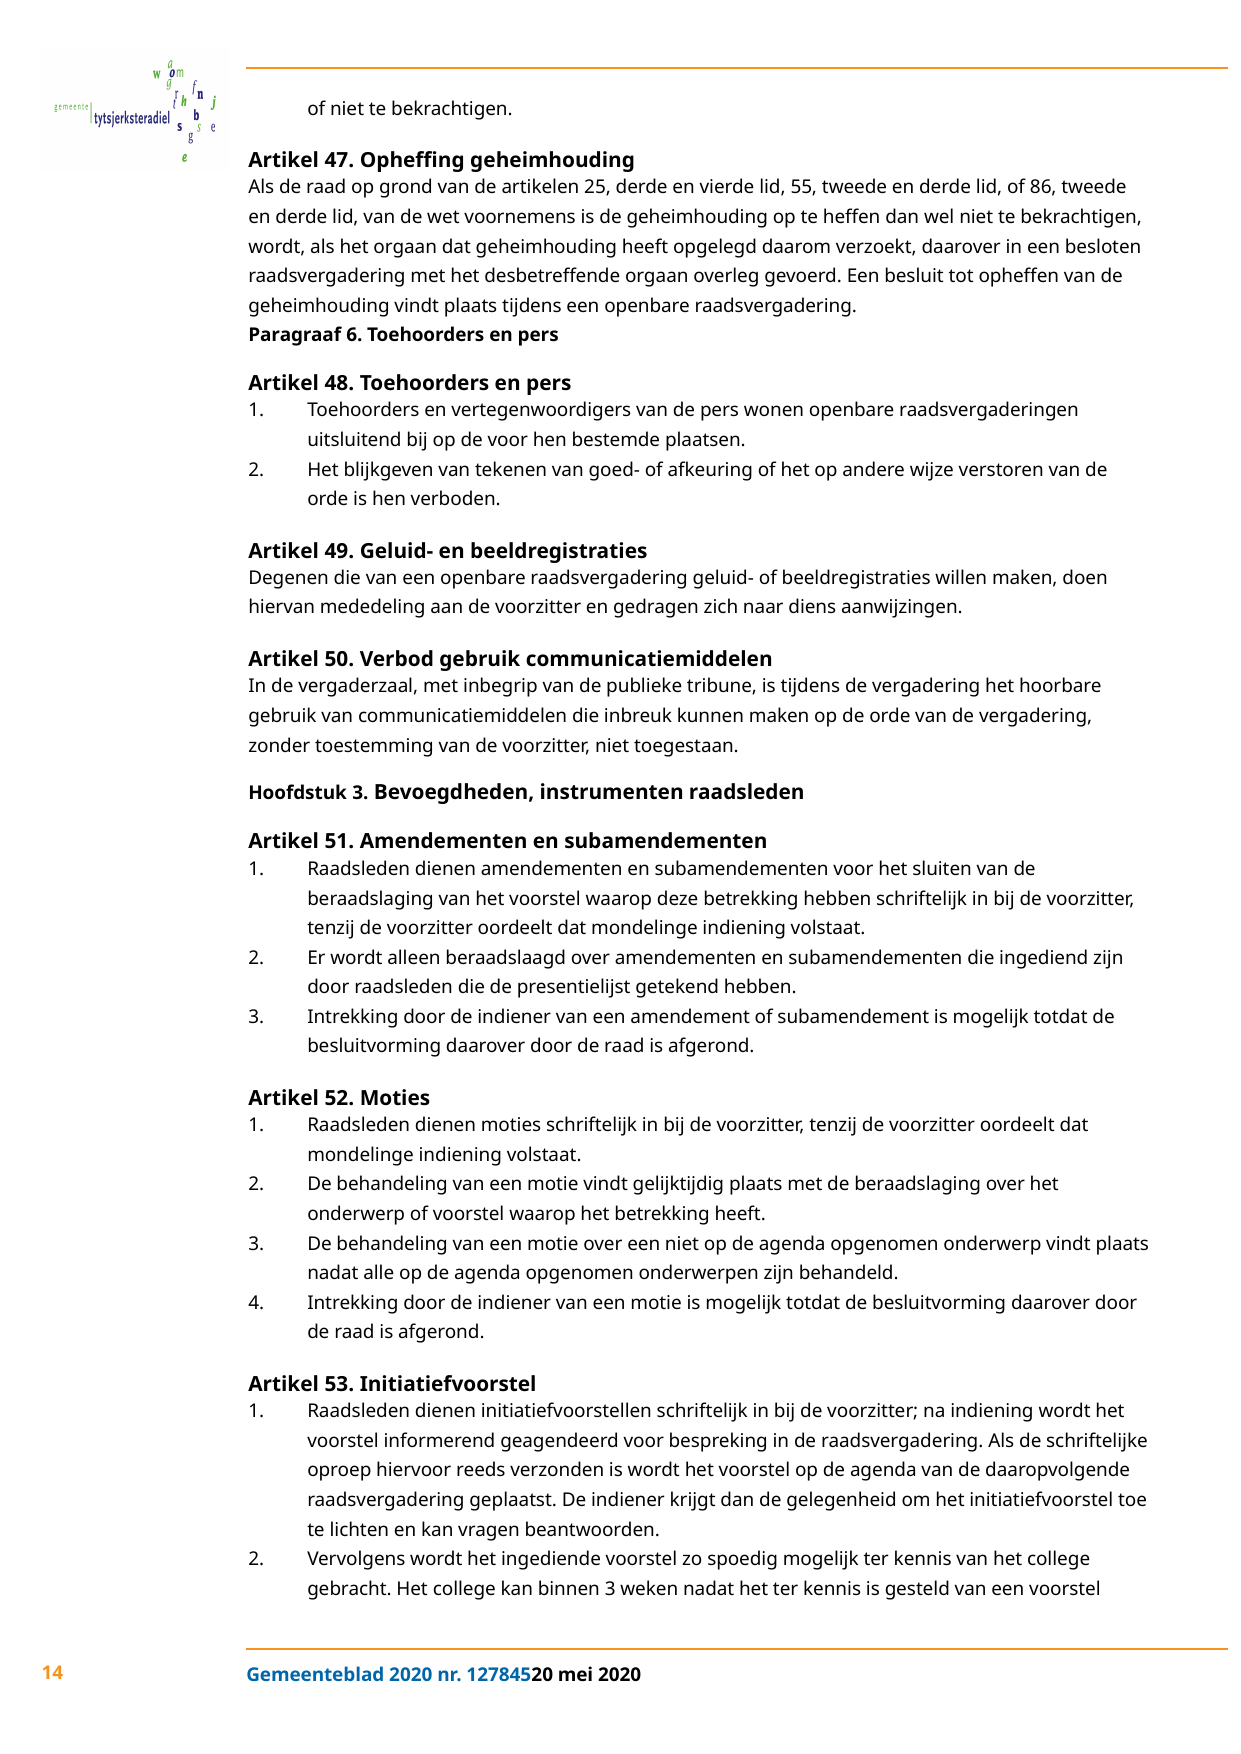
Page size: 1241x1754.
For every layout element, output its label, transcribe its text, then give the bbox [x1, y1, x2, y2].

text Artikel 52. Moties [248, 1083, 1152, 1111]
text Artikel 51. Amendementen en subamendementen [248, 827, 1152, 855]
text Als de raad op grond van de artikelen 25, derde en vierde lid, 55, tweede en derde lid, of 86, tweede en derde lid, van de wet voornemens is de geheimhouding op te heffen dan wel niet te bekrachtigen, wordt, als het orgaan dat geheimhouding heeft opgelegd daarom verzoekt, daarover in een besloten raadsvergadering met het desbetreffende orgaan overleg gevoerd. Een besluit tot opheffen van de geheimhouding vindt plaats tijdens een openbare raadsvergadering. [248, 174, 1152, 318]
list Intrekking door de indiener van een motie is mogelijk totdat de besluitvorming daarover door de raad is afgerond. [248, 1289, 1152, 1344]
text Artikel 47. Opheffing geheimhouding [248, 145, 1152, 174]
list Raadsleden dienen amendementen en subamendementen voor het sluiten van de beraadslaging van het voorstel waarop deze betrekking hebben schriftelijk in bij de voorzitter, tenzij de voorzitter oordeelt dat mondelinge indiening volstaat. [248, 855, 1152, 940]
list Raadsleden dienen initiatiefvoorstellen schriftelijk in bij de voorzitter; na indiening wordt het voorstel informerend geagendeerd voor bespreking in de raadsvergadering. Als de schriftelijke oproep hiervoor reeds verzonden is wordt het voorstel op de agenda van de daaropvolgende raadsvergadering geplaatst. De indiener krijgt dan de gelegenheid om het initiatiefvoorstel toe te lichten en kan vragen beantwoorden. [248, 1397, 1152, 1541]
text Degenen die van een openbare raadsvergadering geluid- of beeldregistraties willen maken, doen hiervan mededeling aan de voorzitter en gedragen zich naar diens aanwijzingen. [248, 564, 1152, 619]
picture [41, 47, 231, 172]
text Artikel 53. Initiatiefvoorstel [248, 1369, 1152, 1397]
text Artikel 49. Geluid- en beeldregistraties [248, 536, 1152, 564]
text Hoofdstuk 3. Bevoegdheden, instrumenten raadsleden [248, 777, 1152, 806]
list Vervolgens wordt het ingediende voorstel zo spoedig mogelijk ter kennis van het college gebracht. Het college kan binnen 3 weken nadat het ter kennis is gesteld van een voorstel [248, 1545, 1152, 1601]
text Artikel 50. Verbod gebruik communicatiemiddelen [248, 644, 1152, 673]
list Er wordt alleen beraadslaagd over amendementen en subamendementen die ingediend zijn door raadsleden die de presentielijst getekend hebben. [248, 944, 1152, 999]
list of niet te bekrachtigen. [248, 95, 1152, 121]
list De behandeling van een motie over een niet op de agenda opgenomen onderwerp vindt plaats nadat alle op de agenda opgenomen onderwerpen zijn behandeld. [248, 1230, 1152, 1285]
list Het blijkgeven van tekenen van goed- of afkeuring of het op andere wijze verstoren van de orde is hen verboden. [248, 456, 1152, 511]
list Raadsleden dienen moties schriftelijk in bij de voorzitter, tenzij de voorzitter oordeelt dat mondelinge indiening volstaat. [248, 1111, 1152, 1167]
list De behandeling van een motie vindt gelijktijdig plaats met de beraadslaging over het onderwerp of voorstel waarop het betrekking heeft. [248, 1171, 1152, 1226]
text Artikel 48. Toehoorders en pers [248, 368, 1152, 397]
text Paragraaf 6. Toehoorders en pers [248, 322, 1152, 347]
list Toehoorders en vertegenwoordigers van de pers wonen openbare raadsvergaderingen uitsluitend bij op de voor hen bestemde plaatsen. [248, 397, 1152, 452]
text In de vergaderzaal, met inbegrip van de publieke tribune, is tijdens de vergadering het hoorbare gebruik van communicatiemiddelen die inbreuk kunnen maken op de orde van de vergadering, zonder toestemming van de voorzitter, niet toegestaan. [248, 673, 1152, 757]
list Intrekking door de indiener van een amendement of subamendement is mogelijk totdat de besluitvorming daarover door de raad is afgerond. [248, 1003, 1152, 1058]
